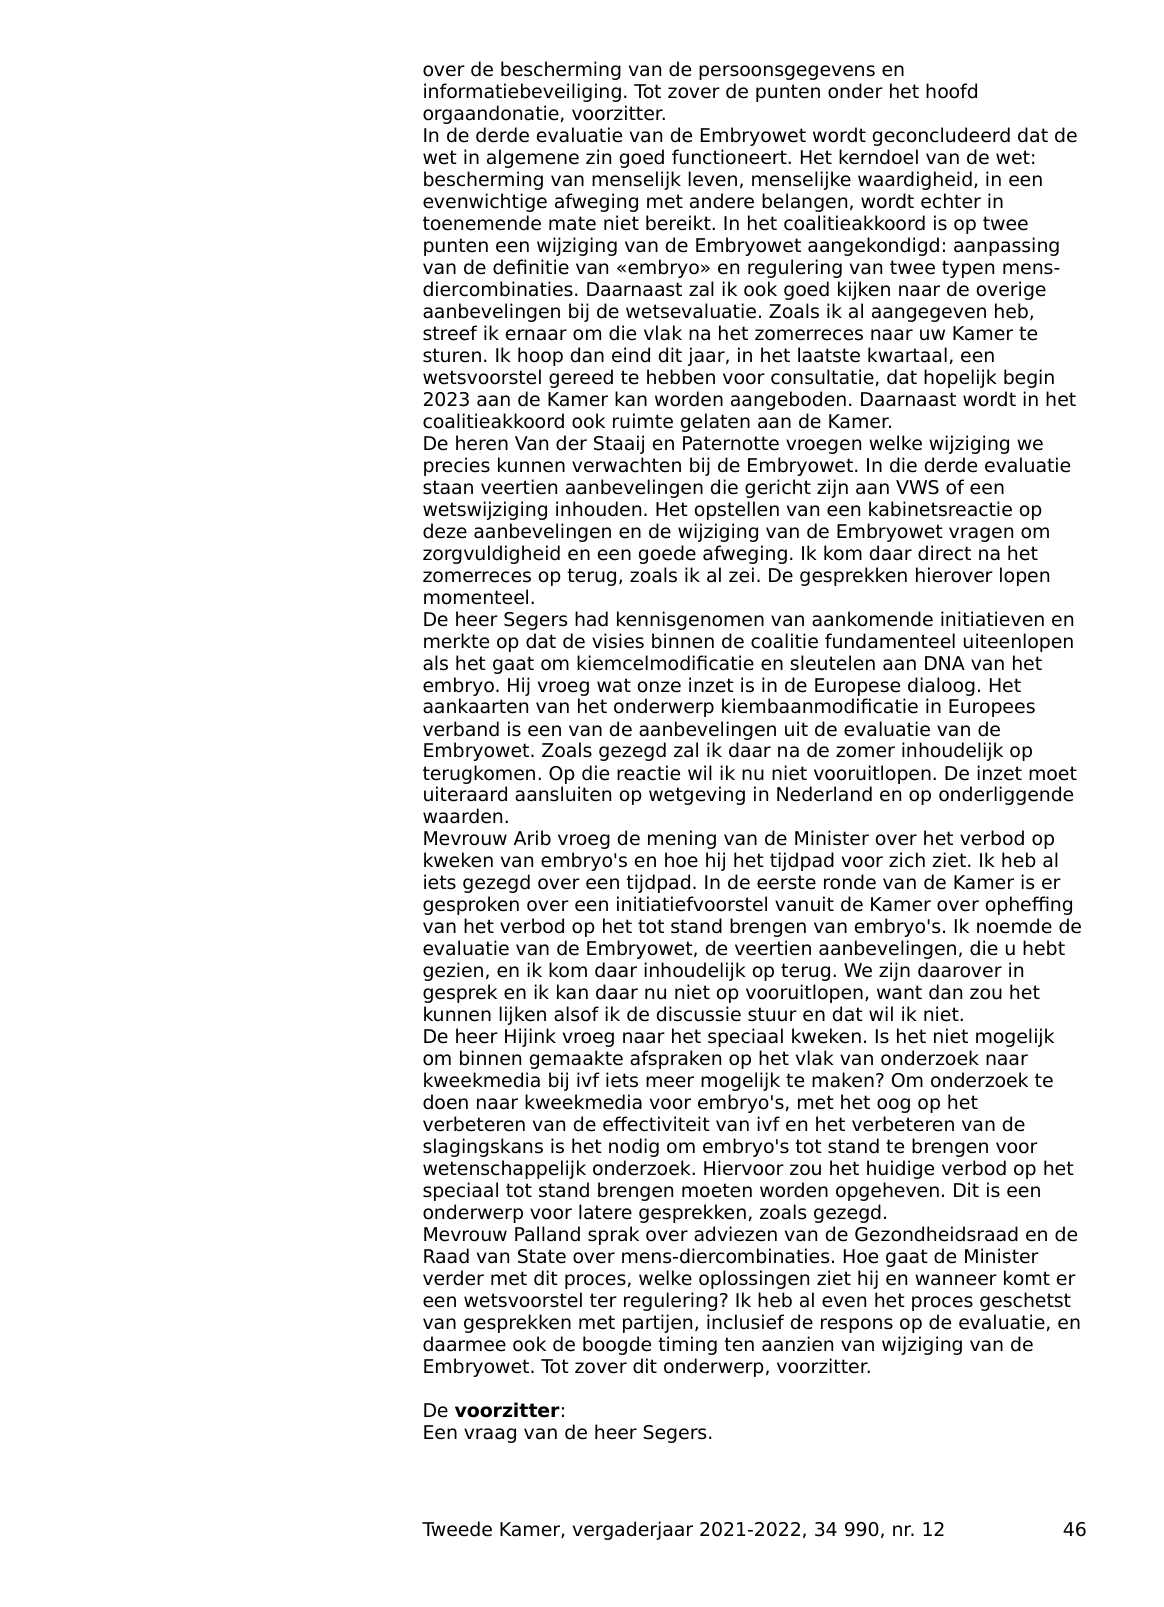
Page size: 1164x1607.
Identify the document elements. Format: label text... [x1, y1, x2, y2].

text Mevrouw Palland sprak over adviezen van de Gezondheidsraad en de Raad van State over mens-diercombinaties. Hoe gaat de Minister verder met dit proces, welke oplossingen ziet hij en wanneer komt er een wetsvoorstel ter regulering? Ik heb al even het proces geschetst van gesprekken met partijen, inclusief de respons op de evaluatie, en daarmee ook de boogde timing ten aanzien van wijziging van de Embryowet. Tot zover dit onderwerp, voorzitter. [422, 1224, 1087, 1378]
text De voorzitter: [422, 1400, 1087, 1422]
text In de derde evaluatie van de Embryowet wordt geconcludeerd dat de wet in algemene zin goed functioneert. Het kerndoel van de wet: bescherming van menselijk leven, menselijke waardigheid, in een evenwichtige afweging met andere belangen, wordt echter in toenemende mate niet bereikt. In het coalitieakkoord is op twee punten een wijziging van de Embryowet aangekondigd: aanpassing van de definitie van «embryo» en regulering van twee typen mens-diercombinaties. Daarnaast zal ik ook goed kijken naar de overige aanbevelingen bij de wetsevaluatie. Zoals ik al aangegeven heb, streef ik ernaar om die vlak na het zomerreces naar uw Kamer te sturen. Ik hoop dan eind dit jaar, in het laatste kwartaal, een wetsvoorstel gereed te hebben voor consultatie, dat hopelijk begin 2023 aan de Kamer kan worden aangeboden. Daarnaast wordt in het coalitieakkoord ook ruimte gelaten aan de Kamer. [422, 125, 1087, 433]
text De heer Hijink vroeg naar het speciaal kweken. Is het niet mogelijk om binnen gemaakte afspraken op het vlak van onderzoek naar kweekmedia bij ivf iets meer mogelijk te maken? Om onderzoek te doen naar kweekmedia voor embryo's, met het oog op het verbeteren van de effectiviteit van ivf en het verbeteren van de slagingskans is het nodig om embryo's tot stand te brengen voor wetenschappelijk onderzoek. Hiervoor zou het huidige verbod op het speciaal tot stand brengen moeten worden opgeheven. Dit is een onderwerp voor latere gesprekken, zoals gezegd. [422, 1026, 1087, 1224]
text Mevrouw Arib vroeg de mening van de Minister over het verbod op kweken van embryo's en hoe hij het tijdpad voor zich ziet. Ik heb al iets gezegd over een tijdpad. In de eerste ronde van de Kamer is er gesproken over een initiatiefvoorstel vanuit de Kamer over opheffing van het verbod op het tot stand brengen van embryo's. Ik noemde de evaluatie van de Embryowet, de veertien aanbevelingen, die u hebt gezien, en ik kom daar inhoudelijk op terug. We zijn daarover in gesprek en ik kan daar nu niet op vooruitlopen, want dan zou het kunnen lijken alsof ik de discussie stuur en dat wil ik niet. [422, 828, 1087, 1026]
text De heer Segers had kennisgenomen van aankomende initiatieven en merkte op dat de visies binnen de coalitie fundamenteel uiteenlopen als het gaat om kiemcelmodificatie en sleutelen aan DNA van het embryo. Hij vroeg wat onze inzet is in de Europese dialoog. Het aankaarten van het onderwerp kiembaanmodificatie in Europees verband is een van de aanbevelingen uit de evaluatie van de Embryowet. Zoals gezegd zal ik daar na de zomer inhoudelijk op terugkomen. Op die reactie wil ik nu niet vooruitlopen. De inzet moet uiteraard aansluiten op wetgeving in Nederland en op onderliggende waarden. [422, 608, 1087, 828]
text over de bescherming van de persoonsgegevens en informatiebeveiliging. Tot zover de punten onder het hoofd orgaandonatie, voorzitter. [422, 59, 1087, 125]
text Een vraag van de heer Segers. [422, 1422, 1087, 1444]
text De heren Van der Staaij en Paternotte vroegen welke wijziging we precies kunnen verwachten bij de Embryowet. In die derde evaluatie staan veertien aanbevelingen die gericht zijn aan VWS of een wetswijziging inhouden. Het opstellen van een kabinetsreactie op deze aanbevelingen en de wijziging van de Embryowet vragen om zorgvuldigheid en een goede afweging. Ik kom daar direct na het zomerreces op terug, zoals ik al zei. De gesprekken hierover lopen momenteel. [422, 433, 1087, 608]
